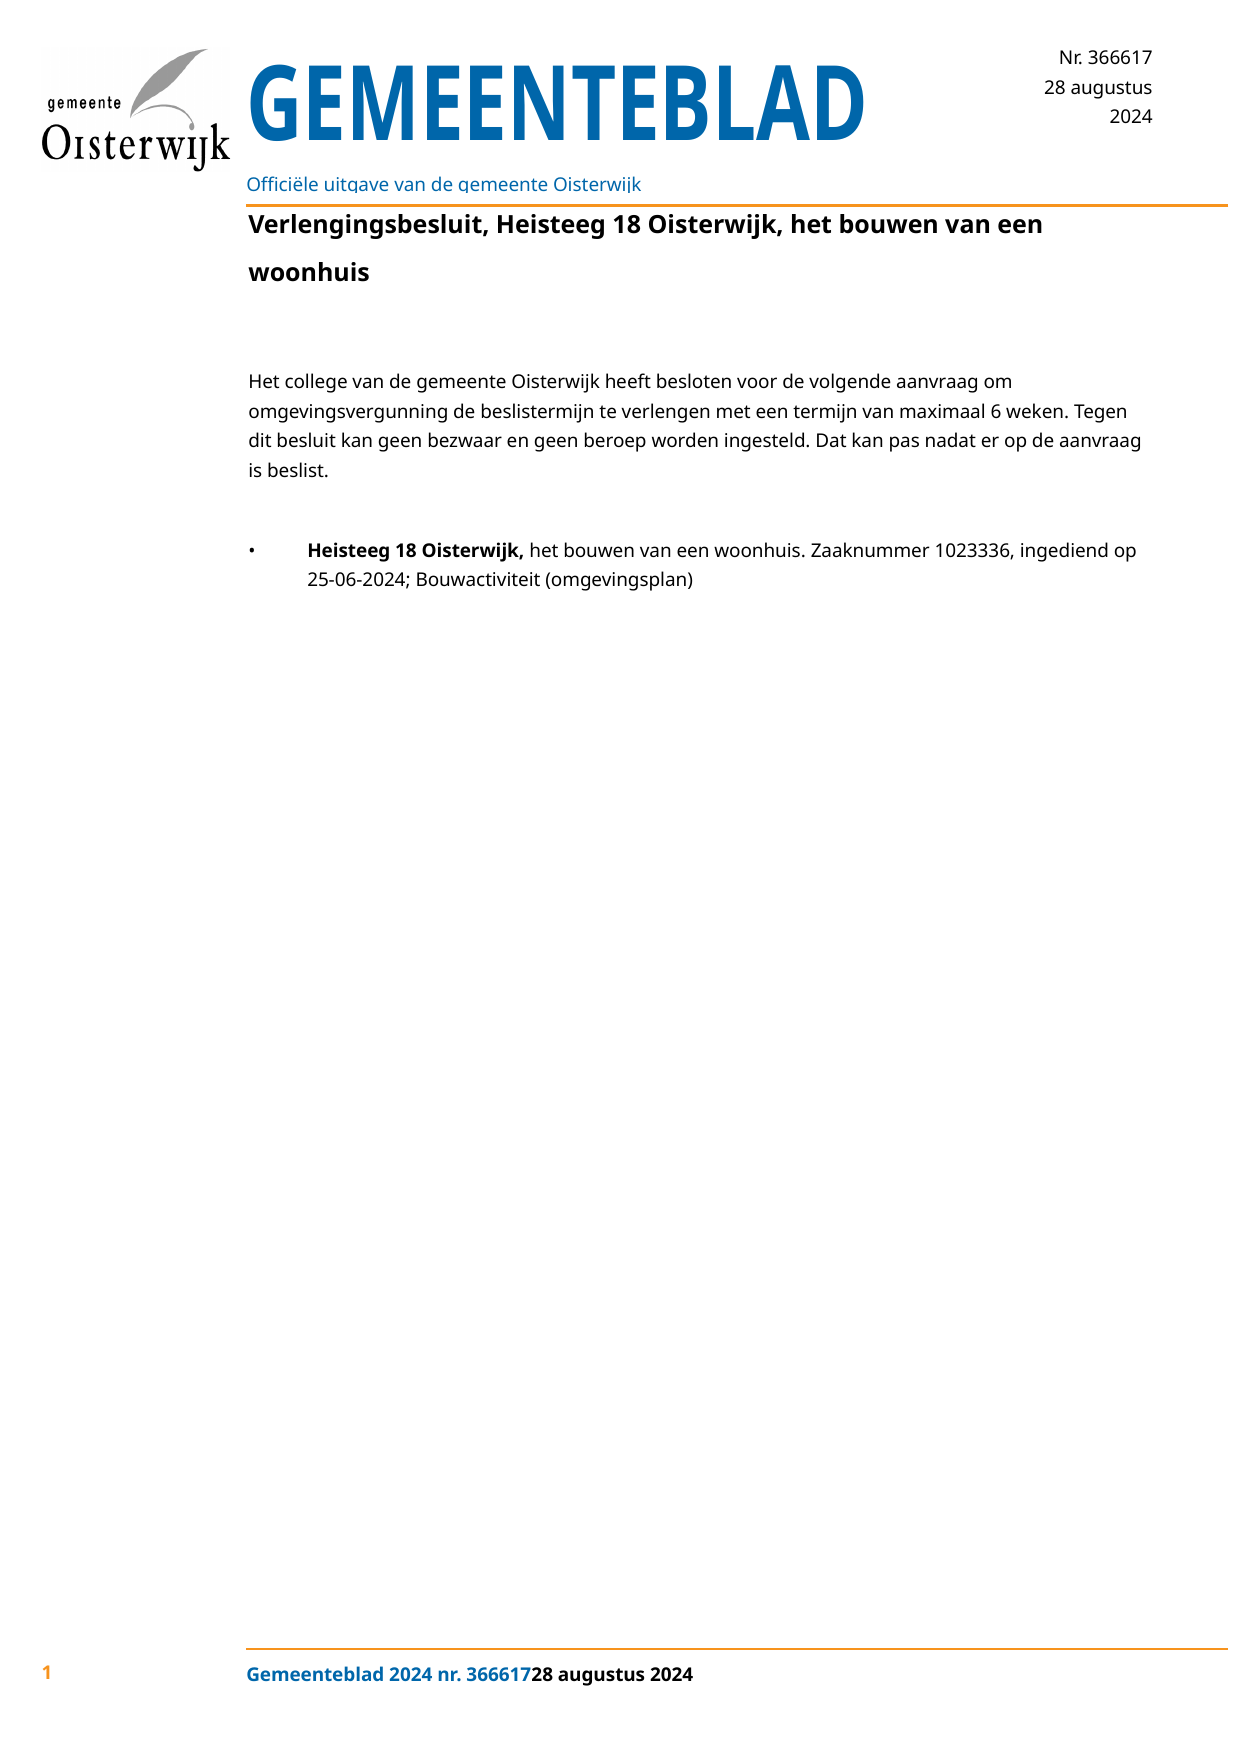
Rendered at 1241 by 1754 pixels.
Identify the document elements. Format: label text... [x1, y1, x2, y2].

text Het college van de gemeente Oisterwijk heeft besloten voor de volgende aanvraag om omgevingsvergunning de beslistermijn te verlengen met een termijn van maximaal 6 weken. Tegen dit besluit kan geen bezwaar en geen beroep worden ingesteld. Dat kan pas nadat er op de aanvraag is beslist. [248, 368, 1152, 483]
picture [41, 47, 231, 172]
list Heisteeg 18 Oisterwijk, het bouwen van een woonhuis. Zaaknummer 1023336, ingediend op 25-06-2024; Bouwactiviteit (omgevingsplan) [248, 537, 1152, 592]
text Verlengingsbesluit, Heisteeg 18 Oisterwijk, het bouwen van een woonhuis [248, 207, 1152, 288]
